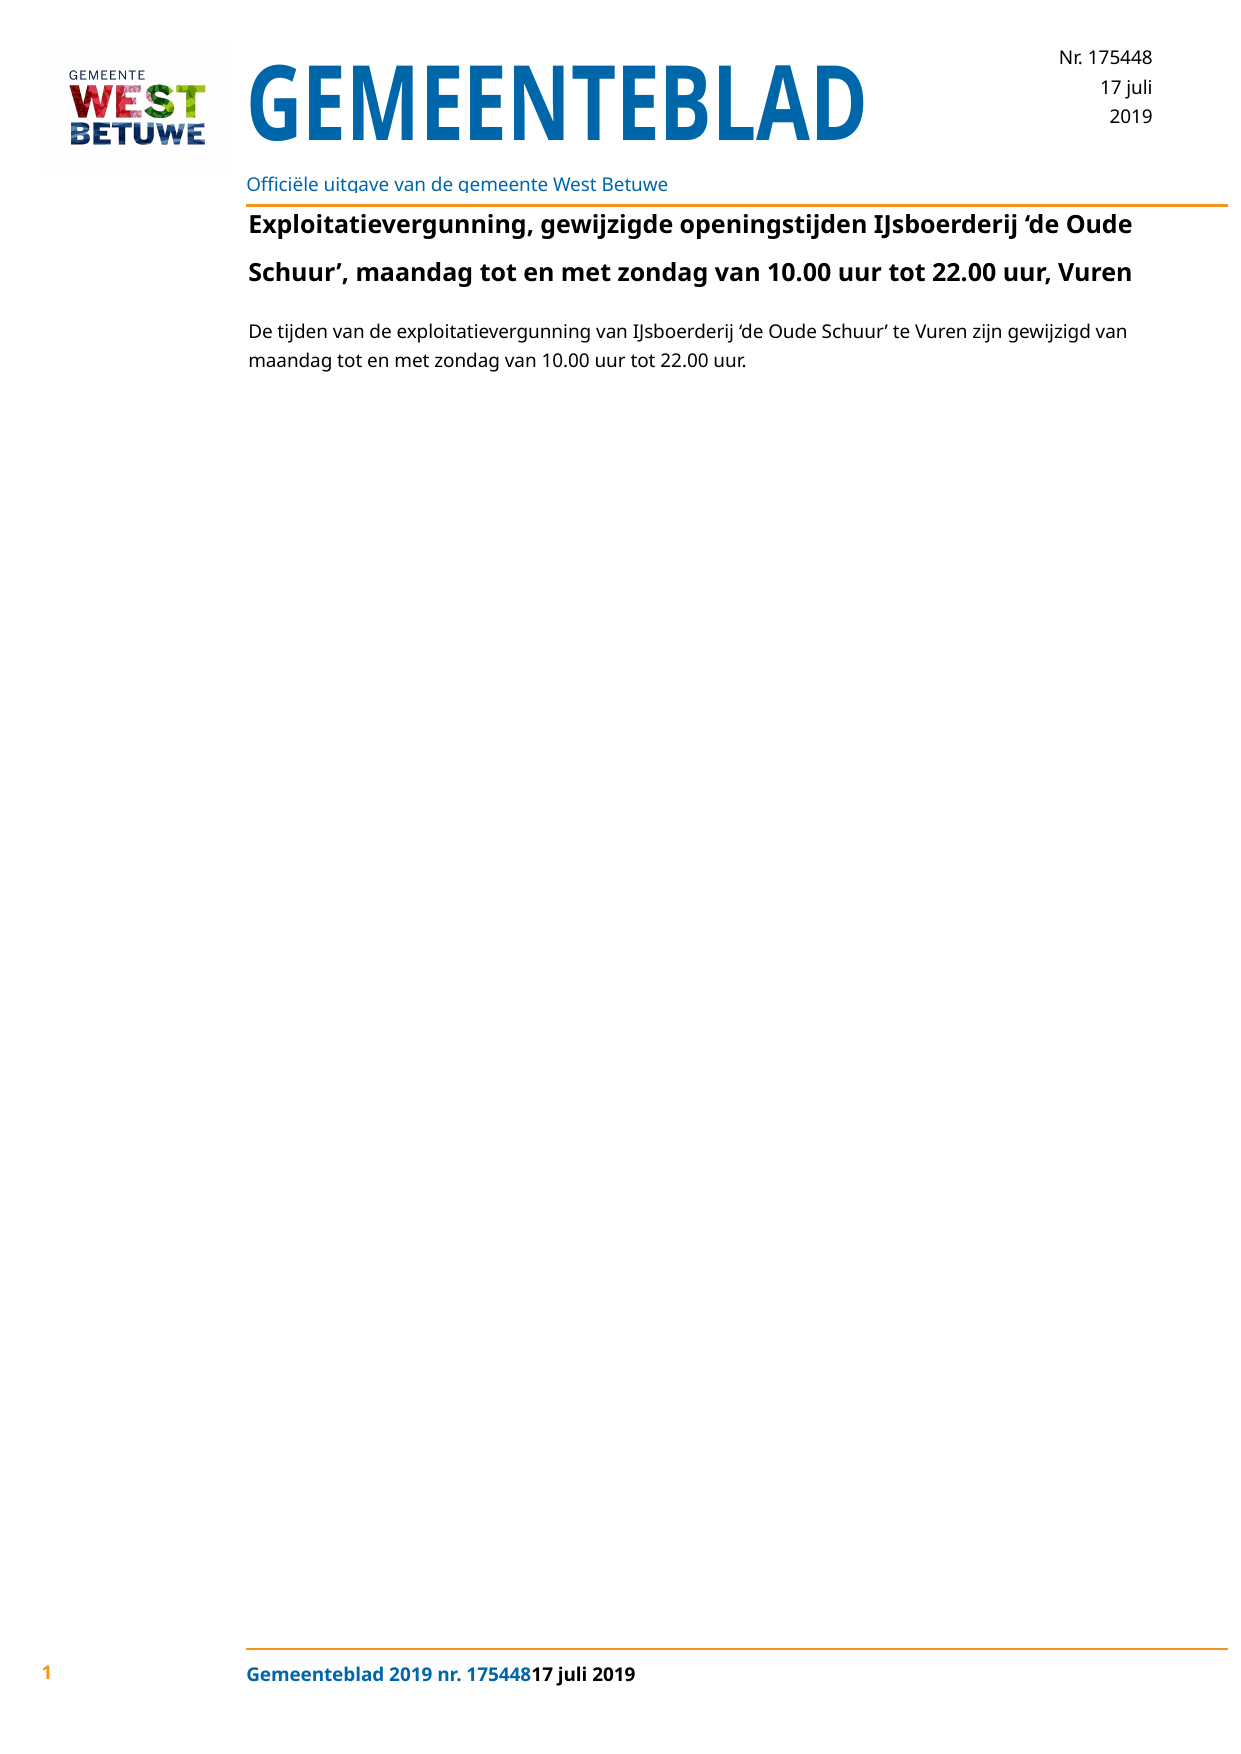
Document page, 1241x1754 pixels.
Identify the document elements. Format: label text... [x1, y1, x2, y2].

text De tijden van de exploitatievergunning van IJsboerderij ‘de Oude Schuur’ te Vuren zijn gewijzigd van maandag tot en met zondag van 10.00 uur tot 22.00 uur. [248, 318, 1152, 373]
text Exploitatievergunning, gewijzigde openingstijden IJsboerderij ‘de Oude Schuur’, maandag tot en met zondag van 10.00 uur tot 22.00 uur, Vuren [248, 207, 1152, 288]
picture [41, 47, 231, 172]
